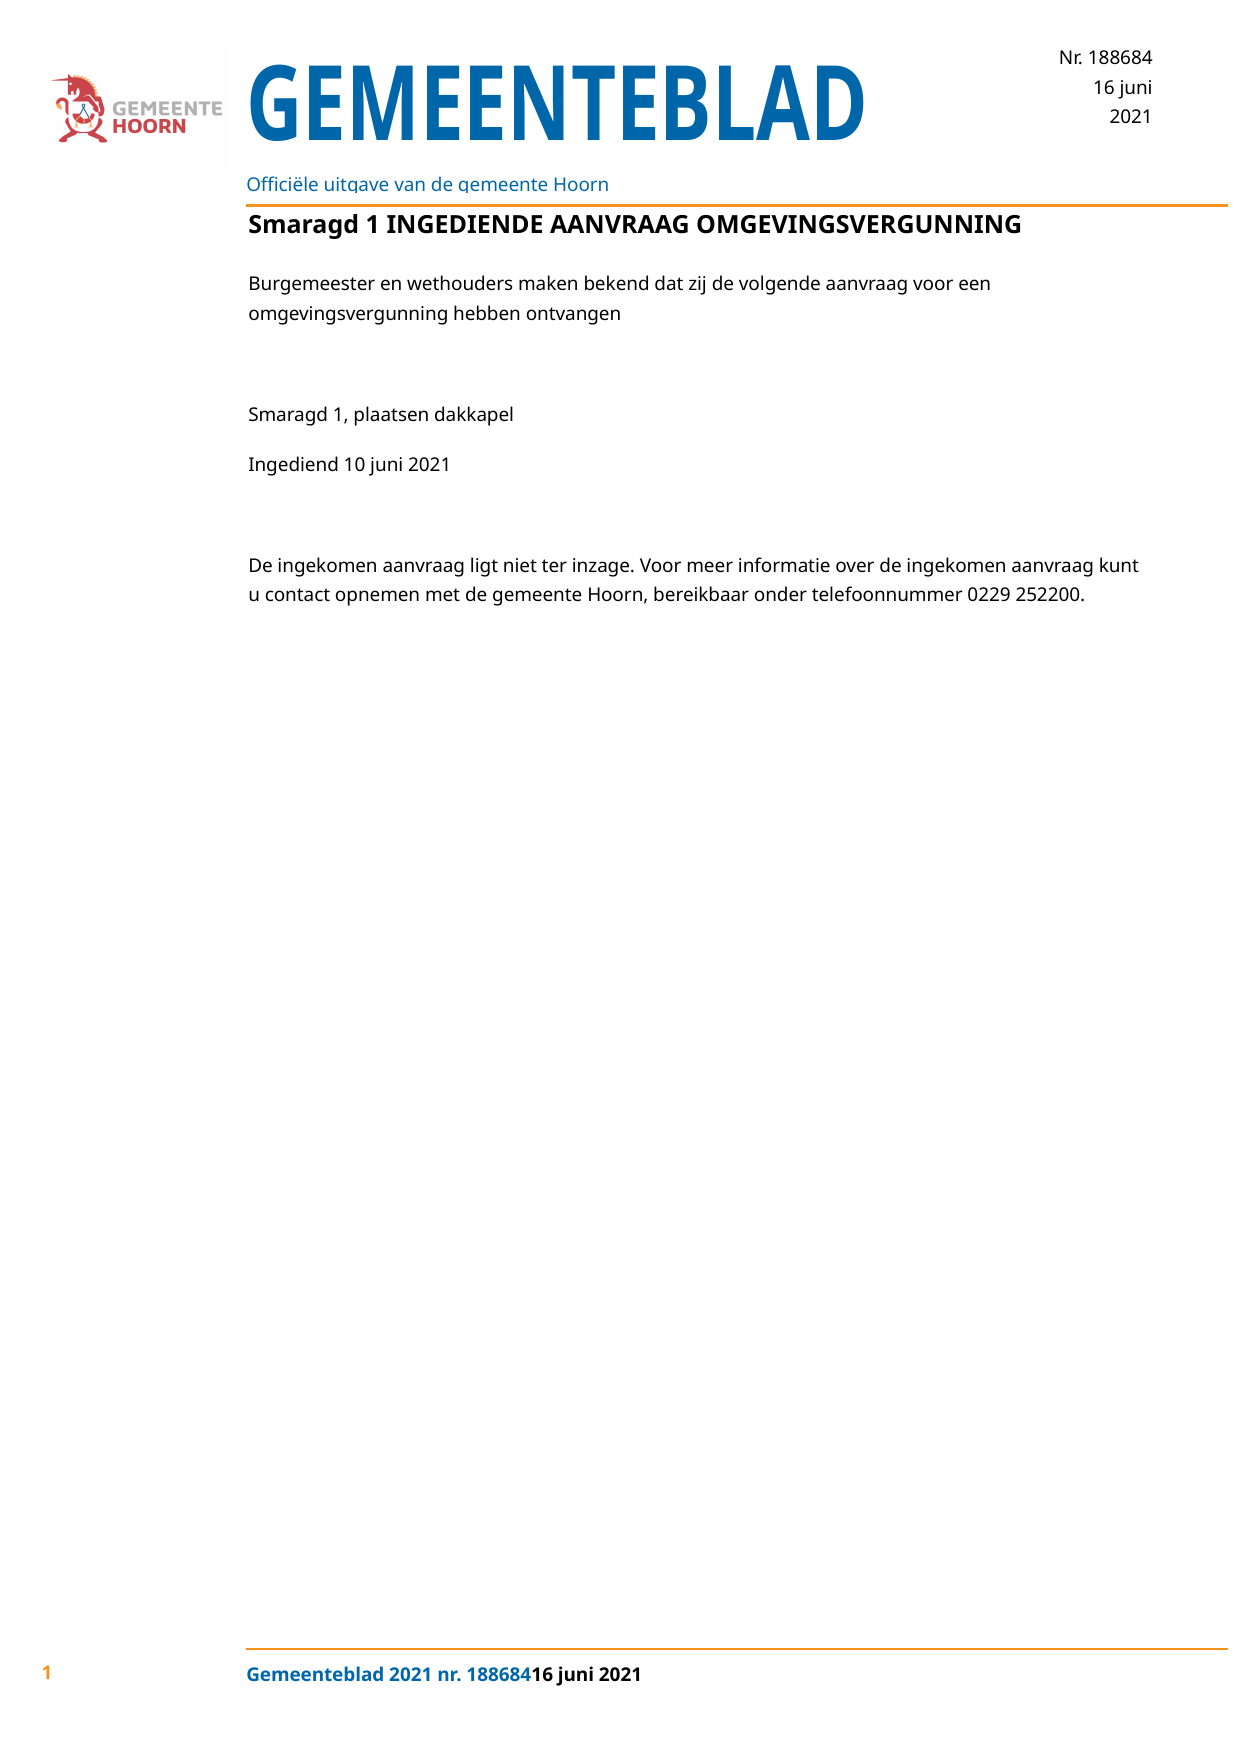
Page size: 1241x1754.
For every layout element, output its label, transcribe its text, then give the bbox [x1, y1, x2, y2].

picture [41, 47, 231, 172]
text Ingediend 10 juni 2021 [248, 451, 1152, 477]
text Smaragd 1 INGEDIENDE AANVRAAG OMGEVINGSVERGUNNING [248, 207, 1152, 241]
text De ingekomen aanvraag ligt niet ter inzage. Voor meer informatie over de ingekomen aanvraag kunt u contact opnemen met de gemeente Hoorn, bereikbaar onder telefoonnummer 0229 252200. [248, 552, 1152, 607]
text Smaragd 1, plaatsen dakkapel [248, 401, 1152, 426]
text Burgemeester en wethouders maken bekend dat zij de volgende aanvraag voor een omgevingsvergunning hebben ontvangen [248, 270, 1152, 326]
